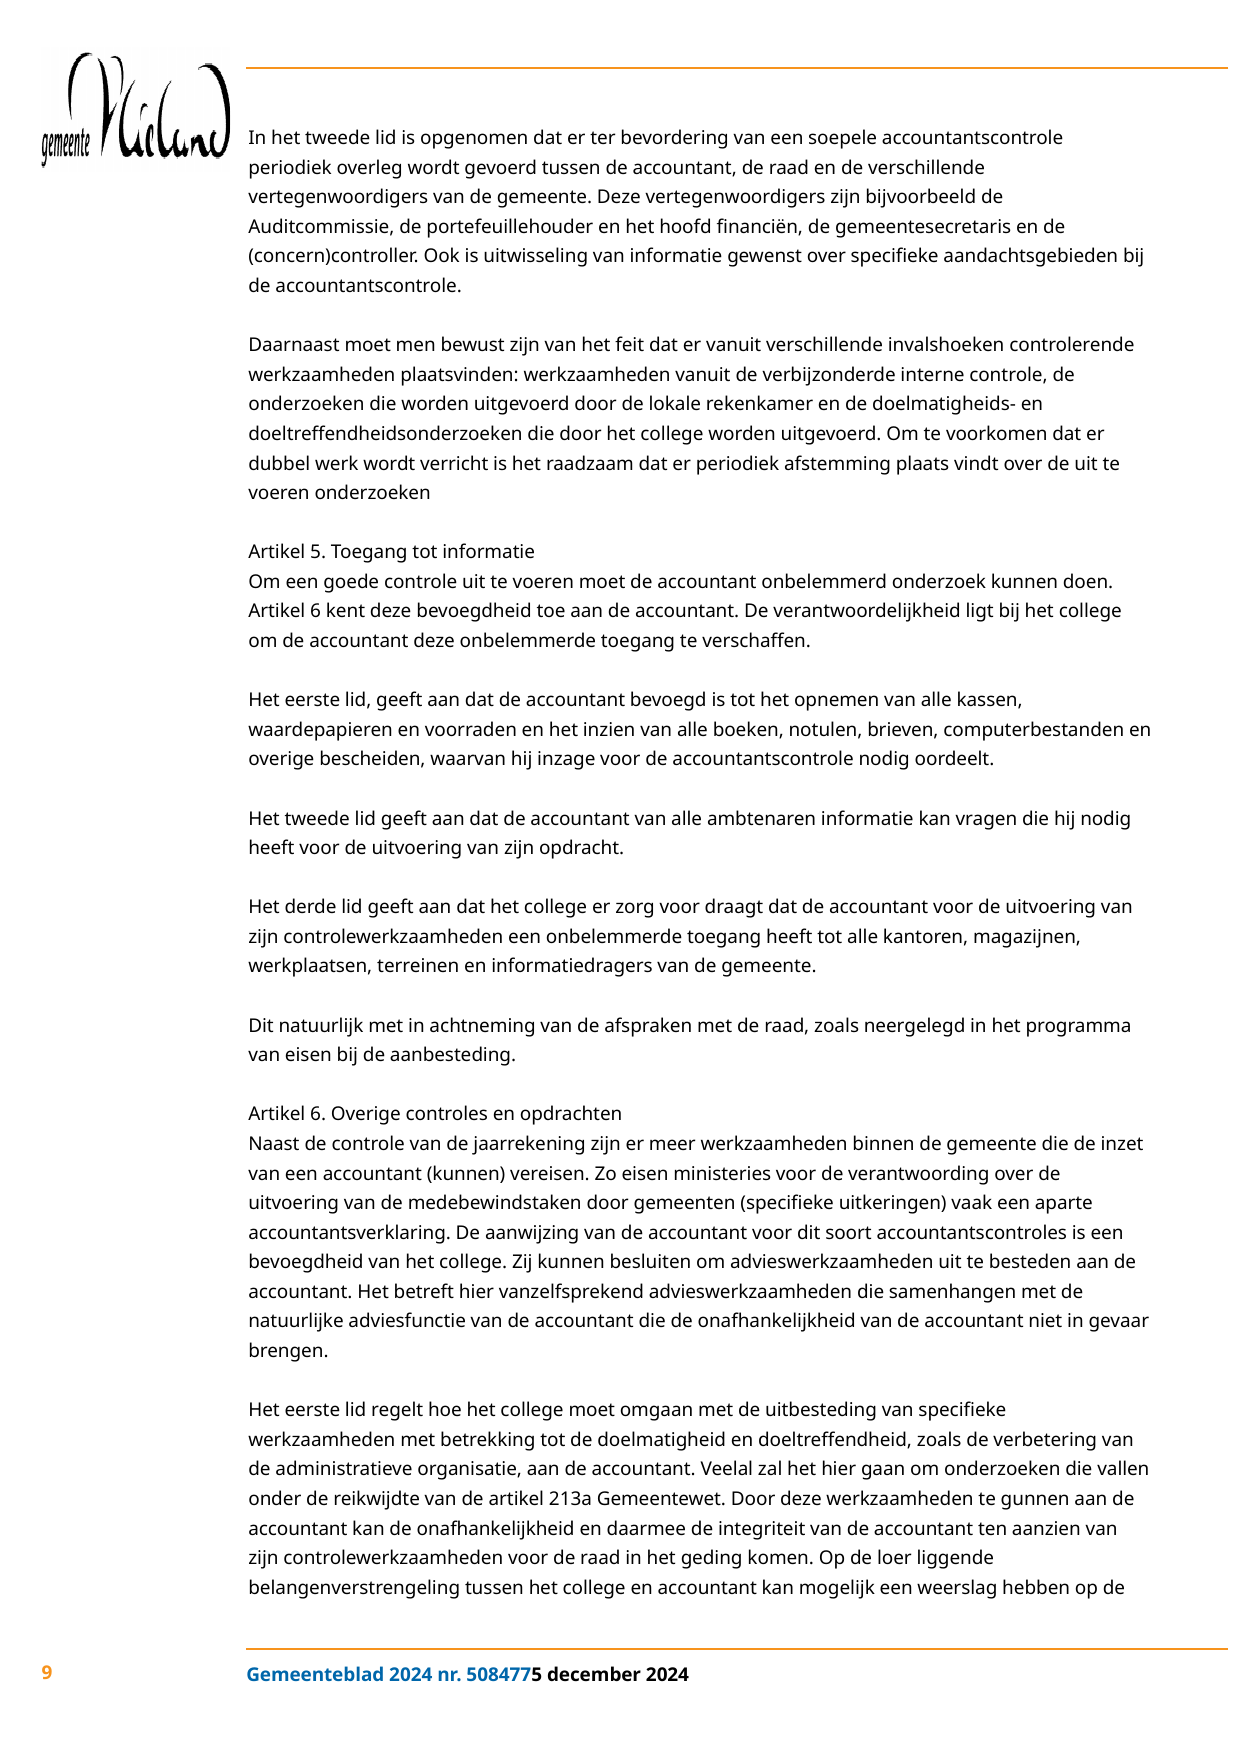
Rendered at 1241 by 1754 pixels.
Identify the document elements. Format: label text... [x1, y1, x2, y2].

text Daarnaast moet men bewust zijn van het feit dat er vanuit verschillende invalshoeken controlerende werkzaamheden plaatsvinden: werkzaamheden vanuit de verbijzonderde interne controle, de onderzoeken die worden uitgevoerd door de lokale rekenkamer en de doelmatigheids- en doeltreffendheidsonderzoeken die door het college worden uitgevoerd. Om te voorkomen dat er dubbel werk wordt verricht is het raadzaam dat er periodiek afstemming plaats vindt over de uit te voeren onderzoeken [248, 331, 1152, 505]
picture [41, 47, 231, 172]
text Artikel 6. Overige controles en opdrachten [248, 1101, 1152, 1126]
text Het eerste lid regelt hoe het college moet omgaan met de uitbesteding van specifieke werkzaamheden met betrekking tot de doelmatigheid en doeltreffendheid, zoals de verbetering van de administratieve organisatie, aan de accountant. Veelal zal het hier gaan om onderzoeken die vallen onder de reikwijdte van de artikel 213a Gemeentewet. Door deze werkzaamheden te gunnen aan de accountant kan de onafhankelijkheid en daarmee de integriteit van de accountant ten aanzien van zijn controlewerkzaamheden voor de raad in het geding komen. Op de loer liggende belangenverstrengeling tussen het college en accountant kan mogelijk een weerslag hebben op de [248, 1396, 1152, 1600]
text Dit natuurlijk met in achtneming van de afspraken met de raad, zoals neergelegd in het programma van eisen bij de aanbesteding. [248, 1012, 1152, 1067]
text In het tweede lid is opgenomen dat er ter bevordering van een soepele accountantscontrole periodiek overleg wordt gevoerd tussen de accountant, de raad en de verschillende vertegenwoordigers van de gemeente. Deze vertegenwoordigers zijn bijvoorbeeld de Auditcommissie, de portefeuillehouder en het hoofd financiën, de gemeentesecretaris en de (concern)controller. Ook is uitwisseling van informatie gewenst over specifieke aandachtsgebieden bij de accountantscontrole. [248, 124, 1152, 298]
text Om een goede controle uit te voeren moet de accountant onbelemmerd onderzoek kunnen doen. Artikel 6 kent deze bevoegdheid toe aan de accountant. De verantwoordelijkheid ligt bij het college om de accountant deze onbelemmerde toegang te verschaffen. [248, 568, 1152, 653]
text Artikel 5. Toegang tot informatie [248, 538, 1152, 564]
text Het tweede lid geeft aan dat de accountant van alle ambtenaren informatie kan vragen die hij nodig heeft voor de uitvoering van zijn opdracht. [248, 805, 1152, 860]
text Het eerste lid, geeft aan dat de accountant bevoegd is tot het opnemen van alle kassen, waardepapieren en voorraden en het inzien van alle boeken, notulen, brieven, computerbestanden en overige bescheiden, waarvan hij inzage voor de accountantscontrole nodig oordeelt. [248, 686, 1152, 771]
text Het derde lid geeft aan dat het college er zorg voor draagt dat de accountant voor de uitvoering van zijn controlewerkzaamheden een onbelemmerde toegang heeft tot alle kantoren, magazijnen, werkplaatsen, terreinen en informatiedragers van de gemeente. [248, 893, 1152, 978]
text Naast de controle van de jaarrekening zijn er meer werkzaamheden binnen de gemeente die de inzet van een accountant (kunnen) vereisen. Zo eisen ministeries voor de verantwoording over de uitvoering van de medebewindstaken door gemeenten (specifieke uitkeringen) vaak een aparte accountantsverklaring. De aanwijzing van de accountant voor dit soort accountantscontroles is een bevoegdheid van het college. Zij kunnen besluiten om advieswerkzaamheden uit te besteden aan de accountant. Het betreft hier vanzelfsprekend advieswerkzaamheden die samenhangen met de natuurlijke adviesfunctie van de accountant die de onafhankelijkheid van de accountant niet in gevaar brengen. [248, 1130, 1152, 1363]
